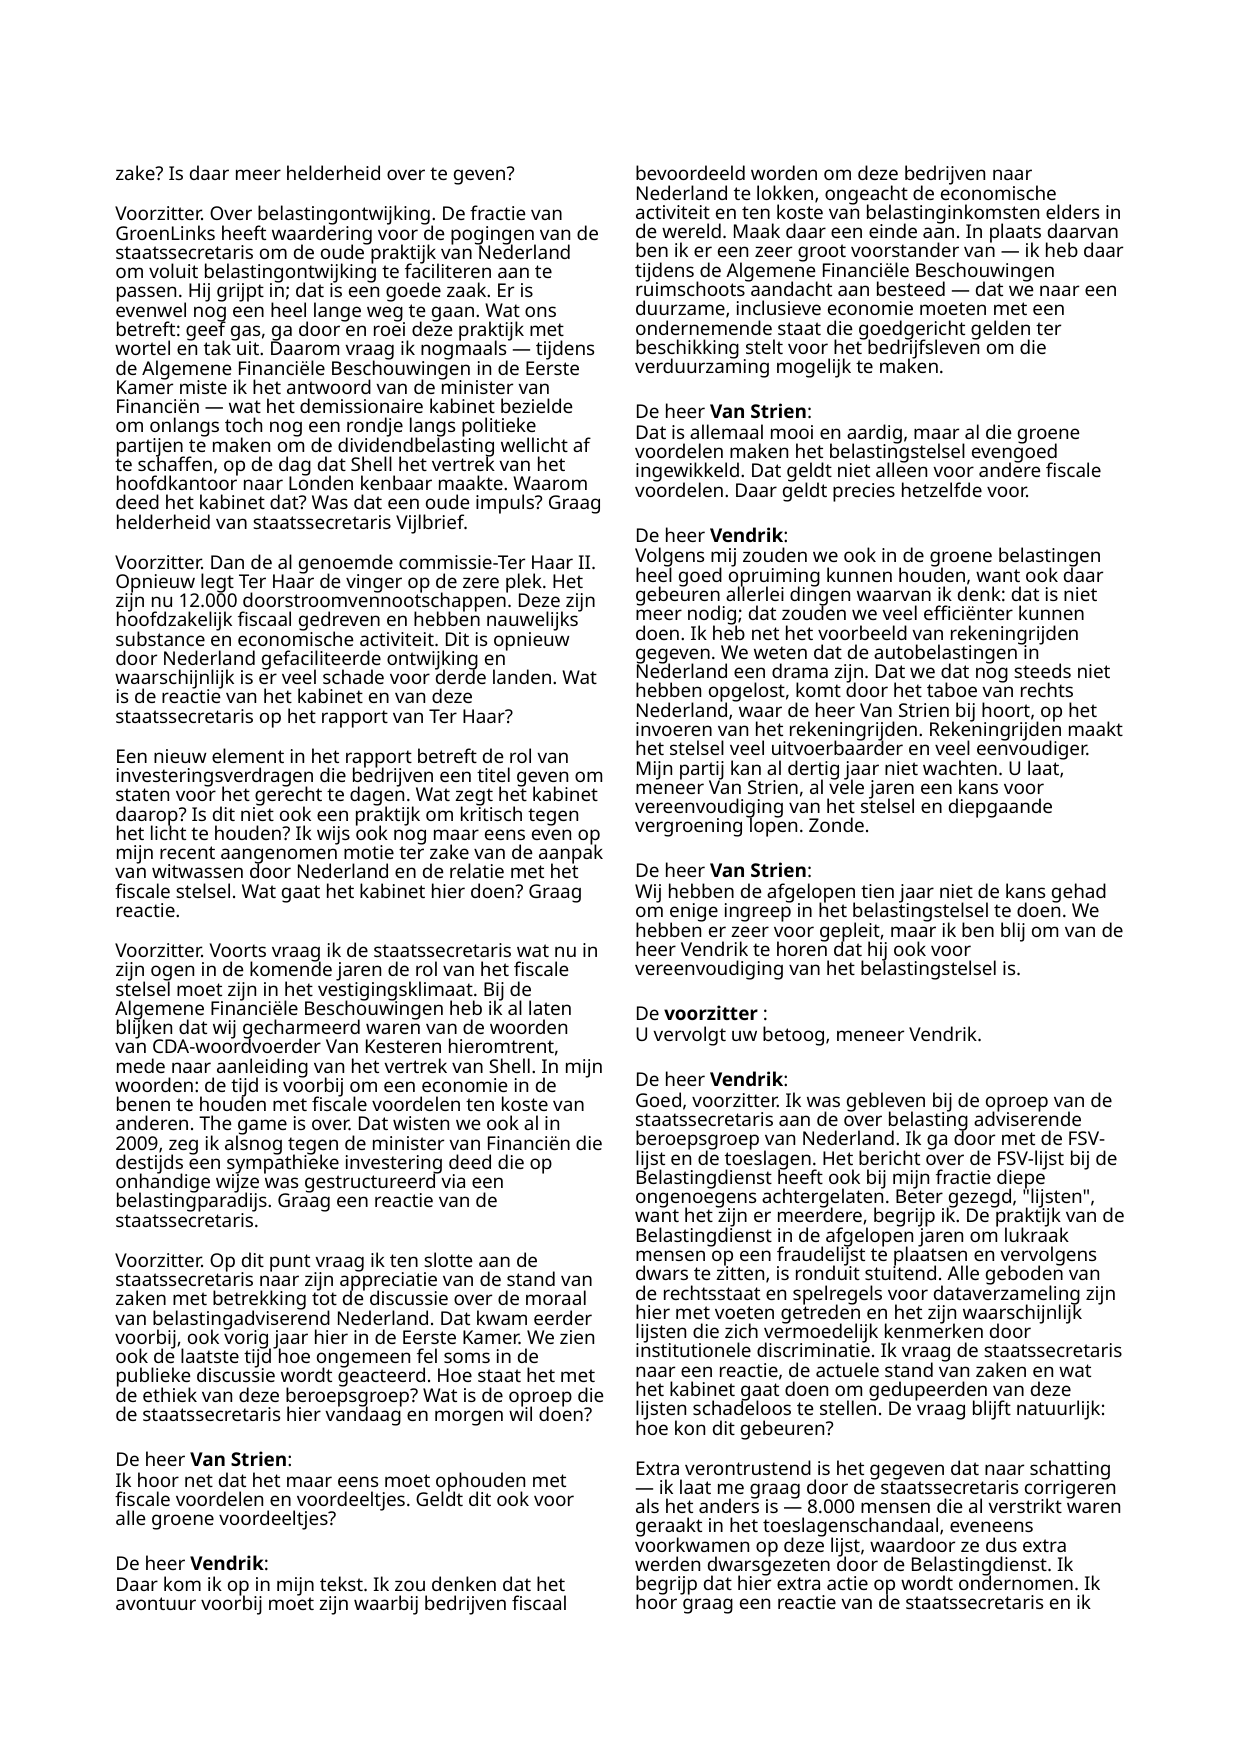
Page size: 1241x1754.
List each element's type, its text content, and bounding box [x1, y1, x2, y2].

text De heer Vendrik: [635, 1066, 1125, 1092]
text U vervolgt uw betoog, meneer Vendrik. [635, 1026, 1125, 1045]
text De voorzitter : [635, 1000, 1125, 1026]
text Volgens mij zouden we ook in de groene belastingen heel goed opruiming kunnen houden, want ook daar gebeuren allerlei dingen waarvan ik denk: dat is niet meer nodig; dat zouden we veel efficiënter kunnen doen. Ik heb net het voorbeeld van rekeningrijden gegeven. We weten dat de autobelastingen in Nederland een drama zijn. Dat we dat nog steeds niet hebben opgelost, komt door het taboe van rechts Nederland, waar de heer Van Strien bij hoort, op het invoeren van het rekeningrijden. Rekeningrijden maakt het stelsel veel uitvoerbaarder en veel eenvoudiger. Mijn partij kan al dertig jaar niet wachten. U laat, meneer Van Strien, al vele jaren een kans voor vereenvoudiging van het stelsel en diepgaande vergroening lopen. Zonde. [635, 547, 1125, 837]
text Wij hebben de afgelopen tien jaar niet de kans gehad om enige ingreep in het belastingstelsel te doen. We hebben er zeer voor gepleit, maar ik ben blij om van de heer Vendrik te horen dat hij ook voor vereenvoudiging van het belastingstelsel is. [635, 883, 1125, 979]
text De heer Van Strien: [635, 398, 1125, 424]
text Dat is allemaal mooi en aardig, maar al die groene voordelen maken het belastingstelsel evengoed ingewikkeld. Dat geldt niet alleen voor andere fiscale voordelen. Daar geldt precies hetzelfde voor. [635, 424, 1125, 501]
text bevoordeeld worden om deze bedrijven naar Nederland te lokken, ongeacht de economische activiteit en ten koste van belastinginkomsten elders in de wereld. Maak daar een einde aan. In plaats daarvan ben ik er een zeer groot voorstander van — ik heb daar tijdens de Algemene Financiële Beschouwingen ruimschoots aandacht aan besteed — dat we naar een duurzame, inclusieve economie moeten met een ondernemende staat die goedgericht gelden ter beschikking stelt voor het bedrijfsleven om die verduurzaming mogelijk te maken. [635, 165, 1125, 377]
text Ik hoor net dat het maar eens moet ophouden met fiscale voordelen en voordeeltjes. Geldt dit ook voor alle groene voordeeltjes? [115, 1472, 605, 1529]
text Voorzitter. Dan de al genoemde commissie-Ter Haar II. Opnieuw legt Ter Haar de vinger op de zere plek. Het zijn nu 12.000 doorstroomvennootschappen. Deze zijn hoofdzakelijk fiscaal gedreven en hebben nauwelijks substance en economische activiteit. Dit is opnieuw door Nederland gefaciliteerde ontwijking en waarschijnlijk is er veel schade voor derde landen. Wat is de reactie van het kabinet en van deze staatssecretaris op het rapport van Ter Haar? [115, 554, 605, 727]
text De heer Vendrik: [635, 522, 1125, 547]
text De heer Vendrik: [115, 1550, 605, 1576]
text Voorzitter. Op dit punt vraag ik ten slotte aan de staatssecretaris naar zijn appreciatie van de stand van zaken met betrekking tot de discussie over de moraal van belastingadviserend Nederland. Dat kwam eerder voorbij, ook vorig jaar hier in de Eerste Kamer. We zien ook de laatste tijd hoe ongemeen fel soms in de publieke discussie wordt geacteerd. Hoe staat het met de ethiek van deze beroepsgroep? Wat is de oproep die de staatssecretaris hier vandaag en morgen wil doen? [115, 1252, 605, 1425]
text Daar kom ik op in mijn tekst. Ik zou denken dat het avontuur voorbij moet zijn waarbij bedrijven fiscaal [115, 1576, 605, 1615]
text De heer Van Strien: [635, 857, 1125, 883]
text Goed, voorzitter. Ik was gebleven bij de oproep van de staatssecretaris aan de over belasting adviserende beroepsgroep van Nederland. Ik ga door met de FSV-lijst en de toeslagen. Het bericht over de FSV-lijst bij de Belastingdienst heeft ook bij mijn fractie diepe ongenoegens achtergelaten. Beter gezegd, "lijsten", want het zijn er meerdere, begrijp ik. De praktijk van de Belastingdienst in de afgelopen jaren om lukraak mensen op een fraudelijst te plaatsen en vervolgens dwars te zitten, is ronduit stuitend. Alle geboden van de rechtsstaat en spelregels voor dataverzameling zijn hier met voeten getreden en het zijn waarschijnlijk lijsten die zich vermoedelijk kenmerken door institutionele discriminatie. Ik vraag de staatssecretaris naar een reactie, de actuele stand van zaken en wat het kabinet gaat doen om gedupeerden van deze lijsten schadeloos te stellen. De vraag blijft natuurlijk: hoe kon dit gebeuren? [635, 1092, 1125, 1439]
text Voorzitter. Over belastingontwijking. De fractie van GroenLinks heeft waardering voor de pogingen van de staatssecretaris om de oude praktijk van Nederland om voluit belastingontwijking te faciliteren aan te passen. Hij grijpt in; dat is een goede zaak. Er is evenwel nog een heel lange weg te gaan. Wat ons betreft: geef gas, ga door en roei deze praktijk met wortel en tak uit. Daarom vraag ik nogmaals — tijdens de Algemene Financiële Beschouwingen in de Eerste Kamer miste ik het antwoord van de minister van Financiën — wat het demissionaire kabinet bezielde om onlangs toch nog een rondje langs politieke partijen te maken om de dividendbelasting wellicht af te schaffen, op de dag dat Shell het vertrek van het hoofdkantoor naar Londen kenbaar maakte. Waarom deed het kabinet dat? Was dat een oude impuls? Graag helderheid van staatssecretaris Vijlbrief. [115, 205, 605, 533]
text zake? Is daar meer helderheid over te geven? [115, 165, 605, 184]
text De heer Van Strien: [115, 1446, 605, 1472]
text Extra verontrustend is het gegeven dat naar schatting — ik laat me graag door de staatssecretaris corrigeren als het anders is — 8.000 mensen die al verstrikt waren geraakt in het toeslagenschandaal, eveneens voorkwamen op deze lijst, waardoor ze dus extra werden dwarsgezeten door de Belastingdienst. Ik begrijp dat hier extra actie op wordt ondernomen. Ik hoor graag een reactie van de staatssecretaris en ik [635, 1459, 1125, 1614]
text Een nieuw element in het rapport betreft de rol van investeringsverdragen die bedrijven een titel geven om staten voor het gerecht te dagen. Wat zegt het kabinet daarop? Is dit niet ook een praktijk om kritisch tegen het licht te houden? Ik wijs ook nog maar eens even op mijn recent aangenomen motie ter zake van de aanpak van witwassen door Nederland en de relatie met het fiscale stelsel. Wat gaat het kabinet hier doen? Graag reactie. [115, 748, 605, 921]
text Voorzitter. Voorts vraag ik de staatssecretaris wat nu in zijn ogen in de komende jaren de rol van het fiscale stelsel moet zijn in het vestigingsklimaat. Bij de Algemene Financiële Beschouwingen heb ik al laten blijken dat wij gecharmeerd waren van de woorden van CDA-woordvoerder Van Kesteren hieromtrent, mede naar aanleiding van het vertrek van Shell. In mijn woorden: de tijd is voorbij om een economie in de benen te houden met fiscale voordelen ten koste van anderen. The game is over. Dat wisten we ook al in 2009, zeg ik alsnog tegen de minister van Financiën die destijds een sympathieke investering deed die op onhandige wijze was gestructureerd via een belastingparadijs. Graag een reactie van de staatssecretaris. [115, 942, 605, 1231]
